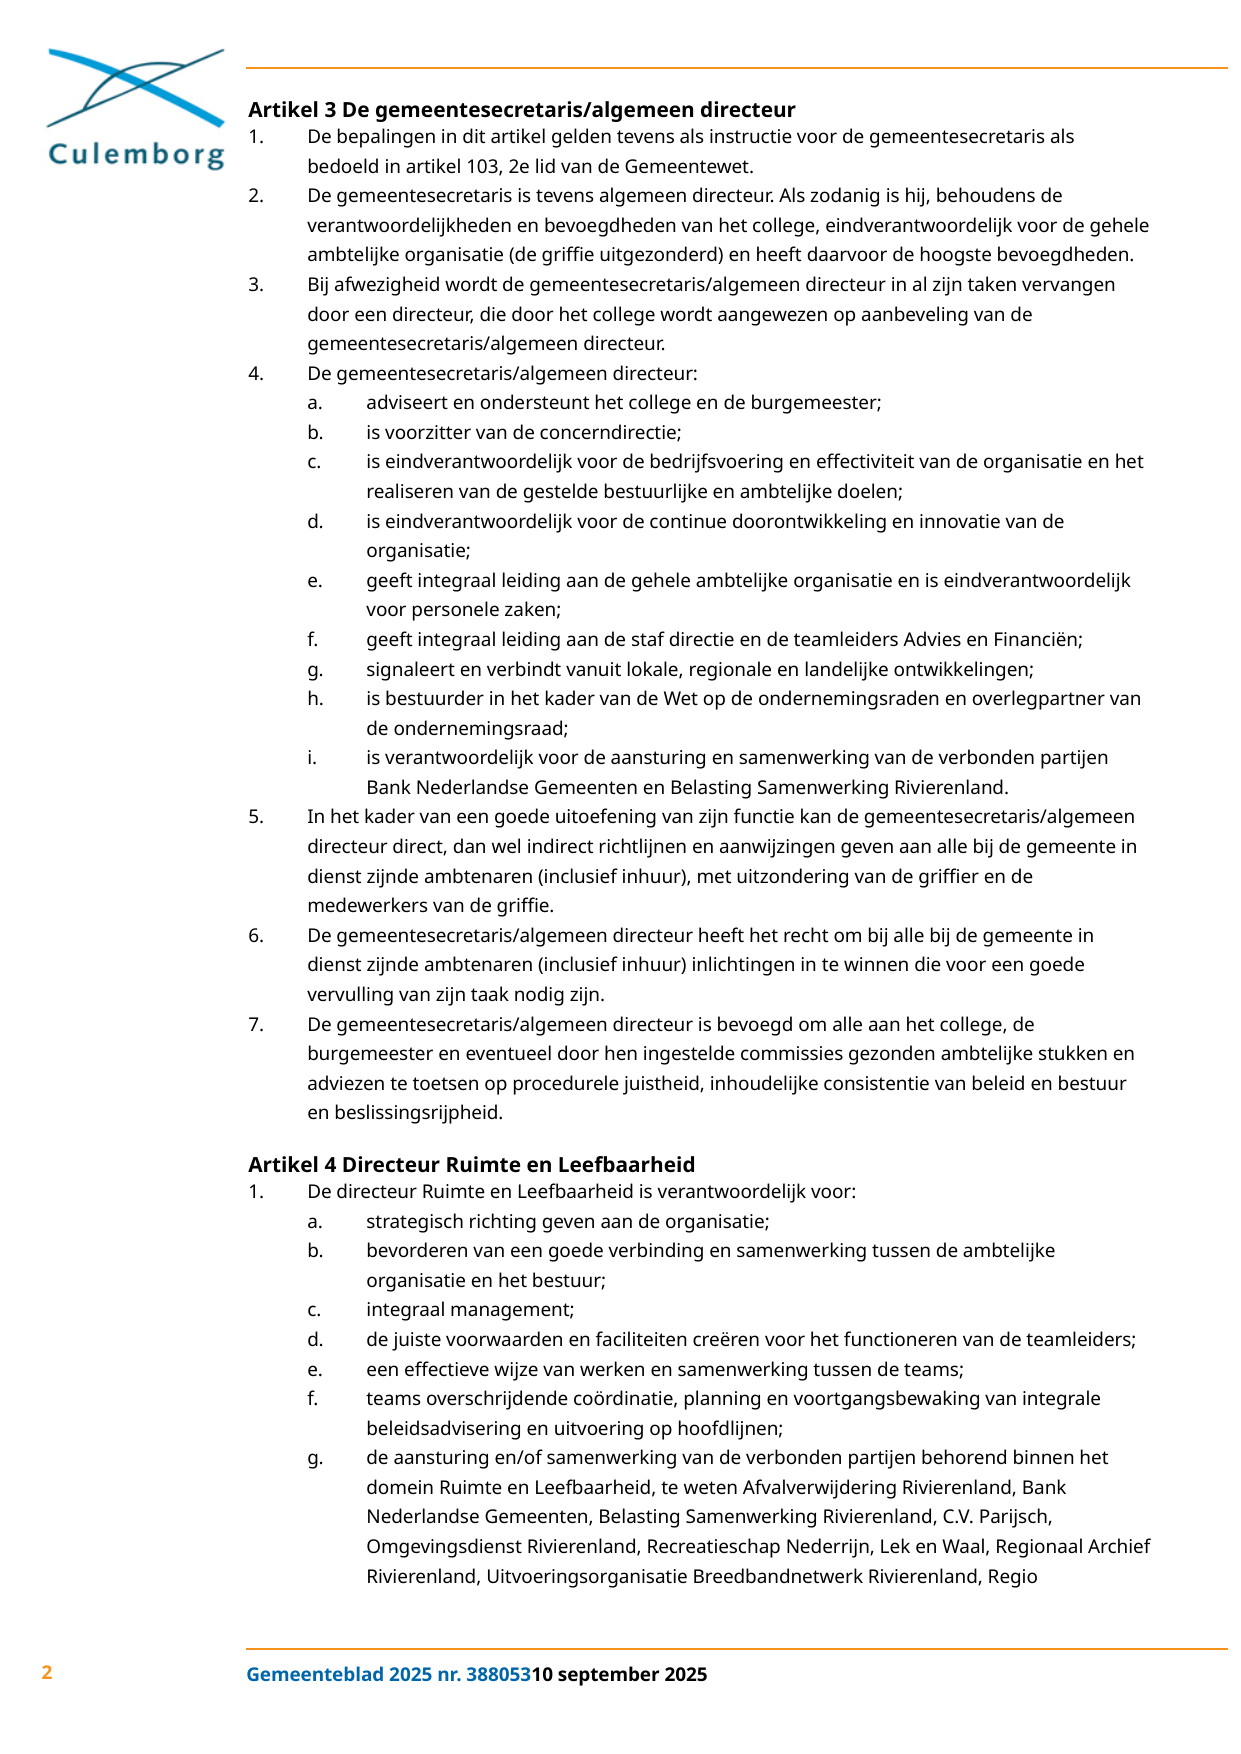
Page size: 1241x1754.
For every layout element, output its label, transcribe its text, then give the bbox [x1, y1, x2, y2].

list is eindverantwoordelijk voor de continue doorontwikkeling en innovatie van de organisatie; [307, 508, 1152, 563]
list integraal management; [307, 1297, 1152, 1322]
list In het kader van een goede uitoefening van zijn functie kan de gemeentesecretaris/algemeen directeur direct, dan wel indirect richtlijnen en aanwijzingen geven aan alle bij de gemeente in dienst zijnde ambtenaren (inclusief inhuur), met uitzondering van de griffier en de medewerkers van de griffie. [248, 804, 1152, 918]
list is eindverantwoordelijk voor de bedrijfsvoering en effectiviteit van de organisatie en het realiseren van de gestelde bestuurlijke en ambtelijke doelen; [307, 449, 1152, 504]
list een effectieve wijze van werken en samenwerking tussen de teams; [307, 1356, 1152, 1382]
list geeft integraal leiding aan de staf directie en de teamleiders Advies en Financiën; [307, 626, 1152, 652]
list De gemeentesecretaris/algemeen directeur is bevoegd om alle aan het college, de burgemeester en eventueel door hen ingestelde commissies gezonden ambtelijke stukken en adviezen te toetsen op procedurele juistheid, inhoudelijke consistentie van beleid en bestuur en beslissingsrijpheid. [248, 1011, 1152, 1125]
picture [41, 47, 231, 172]
list is bestuurder in het kader van de Wet op de ondernemingsraden en overlegpartner van de ondernemingsraad; [307, 685, 1152, 741]
list is voorzitter van de concerndirectie; [307, 419, 1152, 445]
list geeft integraal leiding aan de gehele ambtelijke organisatie en is eindverantwoordelijk voor personele zaken; [307, 567, 1152, 622]
list De gemeentesecretaris/algemeen directeur heeft het recht om bij alle bij de gemeente in dienst zijnde ambtenaren (inclusief inhuur) inlichtingen in te winnen die voor een goede vervulling van zijn taak nodig zijn. [248, 922, 1152, 1007]
text Artikel 4 Directeur Ruimte en Leefbaarheid [248, 1150, 1152, 1178]
list teams overschrijdende coördinatie, planning en voortgangsbewaking van integrale beleidsadvisering en uitvoering op hoofdlijnen; [307, 1385, 1152, 1441]
list de aansturing en/of samenwerking van de verbonden partijen behorend binnen het domein Ruimte en Leefbaarheid, te weten Afvalverwijdering Rivierenland, Bank Nederlandse Gemeenten, Belasting Samenwerking Rivierenland, C.V. Parijsch, Omgevingsdienst Rivierenland, Recreatieschap Nederrijn, Lek en Waal, Regionaal Archief Rivierenland, Uitvoeringsorganisatie Breedbandnetwerk Rivierenland, Regio [307, 1444, 1152, 1589]
list bevorderen van een goede verbinding en samenwerking tussen de ambtelijke organisatie en het bestuur; [307, 1237, 1152, 1293]
list De bepalingen in dit artikel gelden tevens als instructie voor de gemeentesecretaris als bedoeld in artikel 103, 2e lid van de Gemeentewet. [248, 123, 1152, 178]
list De directeur Ruimte en Leefbaarheid is verantwoordelijk voor: [248, 1178, 1152, 1204]
list adviseert en ondersteunt het college en de burgemeester; [307, 389, 1152, 415]
text Artikel 3 De gemeentesecretaris/algemeen directeur [248, 95, 1152, 123]
list De gemeentesecretaris is tevens algemeen directeur. Als zodanig is hij, behoudens de verantwoordelijkheden en bevoegdheden van het college, eindverantwoordelijk voor de gehele ambtelijke organisatie (de griffie uitgezonderd) en heeft daarvoor de hoogste bevoegdheden. [248, 182, 1152, 267]
list strategisch richting geven aan de organisatie; [307, 1208, 1152, 1234]
list Bij afwezigheid wordt de gemeentesecretaris/algemeen directeur in al zijn taken vervangen door een directeur, die door het college wordt aangewezen op aanbeveling van de gemeentesecretaris/algemeen directeur. [248, 271, 1152, 356]
list signaleert en verbindt vanuit lokale, regionale en landelijke ontwikkelingen; [307, 656, 1152, 681]
list is verantwoordelijk voor de aansturing en samenwerking van de verbonden partijen Bank Nederlandse Gemeenten en Belasting Samenwerking Rivierenland. [307, 744, 1152, 800]
list De gemeentesecretaris/algemeen directeur: [248, 360, 1152, 386]
list de juiste voorwaarden en faciliteiten creëren voor het functioneren van de teamleiders; [307, 1326, 1152, 1352]
